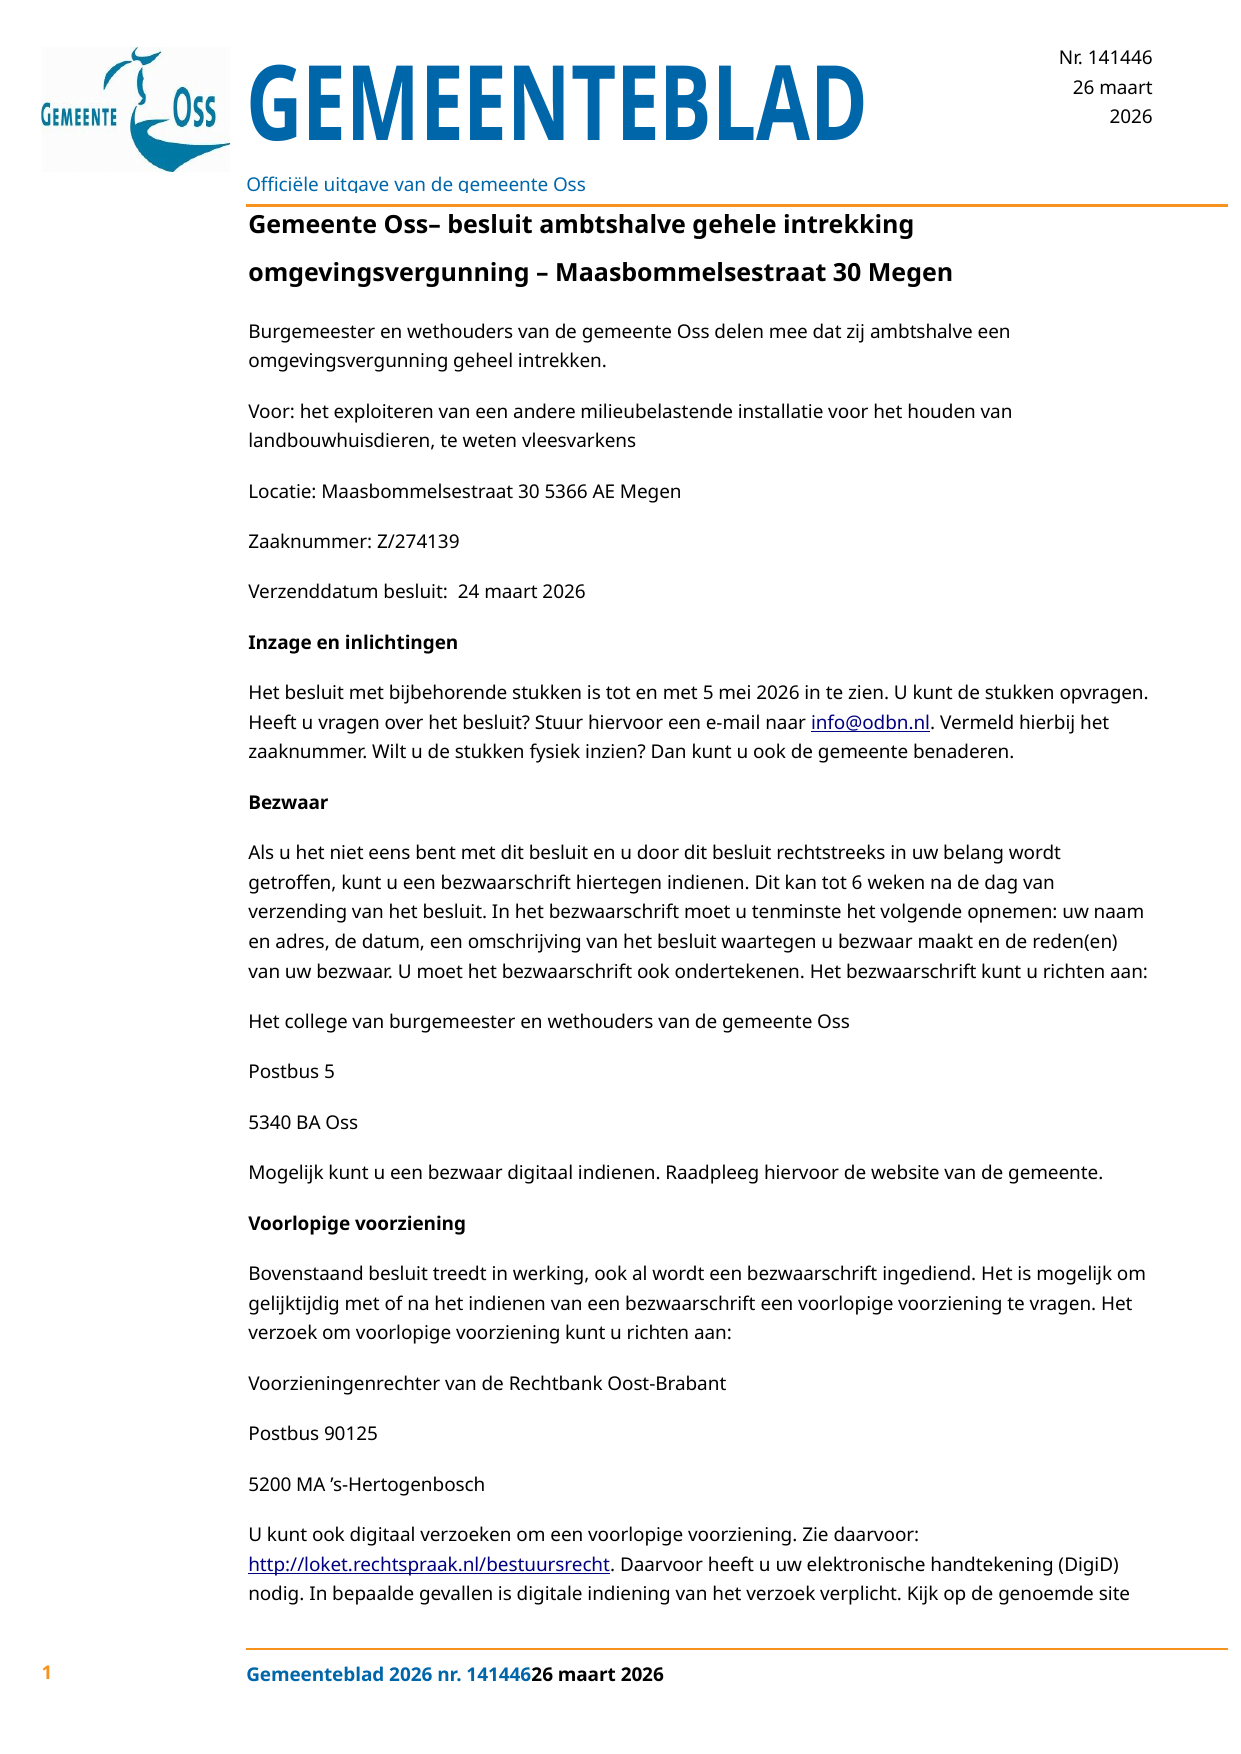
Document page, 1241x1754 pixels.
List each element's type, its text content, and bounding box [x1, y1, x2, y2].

text Postbus 90125 [248, 1420, 1152, 1446]
text Zaaknummer: Z/274139 [248, 528, 1152, 554]
text U kunt ook digitaal verzoeken om een voorlopige voorziening. Zie daarvoor: http://loket.rechtspraak.nl/bestuursrecht. Daarvoor heeft u uw elektronische handtekening (DigiD) nodig. In bepaalde gevallen is digitale indiening van het verzoek verplicht. Kijk op de genoemde site [248, 1521, 1152, 1606]
text Postbus 5 [248, 1059, 1152, 1084]
text Inzage en inlichtingen [248, 629, 1152, 655]
text Bovenstaand besluit treedt in werking, ook al wordt een bezwaarschrift ingediend. Het is mogelijk om gelijktijdig met of na het indienen van een bezwaarschrift een voorlopige voorziening te vragen. Het verzoek om voorlopige voorziening kunt u richten aan: [248, 1260, 1152, 1345]
text Het besluit met bijbehorende stukken is tot en met 5 mei 2026 in te zien. U kunt de stukken opvragen. Heeft u vragen over het besluit? Stuur hiervoor een e-mail naar info@odbn.nl. Vermeld hierbij het zaaknummer. Wilt u de stukken fysiek inzien? Dan kunt u ook de gemeente benaderen. [248, 679, 1152, 764]
text Bezwaar [248, 789, 1152, 815]
text Voor: het exploiteren van een andere milieubelastende installatie voor het houden van landbouwhuisdieren, te weten vleesvarkens [248, 398, 1152, 453]
text Burgemeester en wethouders van de gemeente Oss delen mee dat zij ambtshalve een omgevingsvergunning geheel intrekken. [248, 318, 1152, 373]
text 5200 MA ’s-Hertogenbosch [248, 1471, 1152, 1497]
text 5340 BA Oss [248, 1109, 1152, 1135]
picture [41, 47, 231, 172]
text Voorlopige voorziening [248, 1210, 1152, 1236]
text Mogelijk kunt u een bezwaar digitaal indienen. Raadpleeg hiervoor de website van de gemeente. [248, 1159, 1152, 1185]
text Verzenddatum besluit: 24 maart 2026 [248, 579, 1152, 604]
text Als u het niet eens bent met dit besluit en u door dit besluit rechtstreeks in uw belang wordt getroffen, kunt u een bezwaarschrift hiertegen indienen. Dit kan tot 6 weken na de dag van verzending van het besluit. In het bezwaarschrift moet u tenminste het volgende opnemen: uw naam en adres, de datum, een omschrijving van het besluit waartegen u bezwaar maakt en de reden(en) van uw bezwaar. U moet het bezwaarschrift ook ondertekenen. Het bezwaarschrift kunt u richten aan: [248, 839, 1152, 984]
text Het college van burgemeester en wethouders van de gemeente Oss [248, 1008, 1152, 1034]
text Gemeente Oss– besluit ambtshalve gehele intrekking omgevingsvergunning – Maasbommelsestraat 30 Megen [248, 207, 1152, 288]
text Voorzieningenrechter van de Rechtbank Oost-Brabant [248, 1370, 1152, 1396]
text Locatie: Maasbommelsestraat 30 5366 AE Megen [248, 478, 1152, 504]
